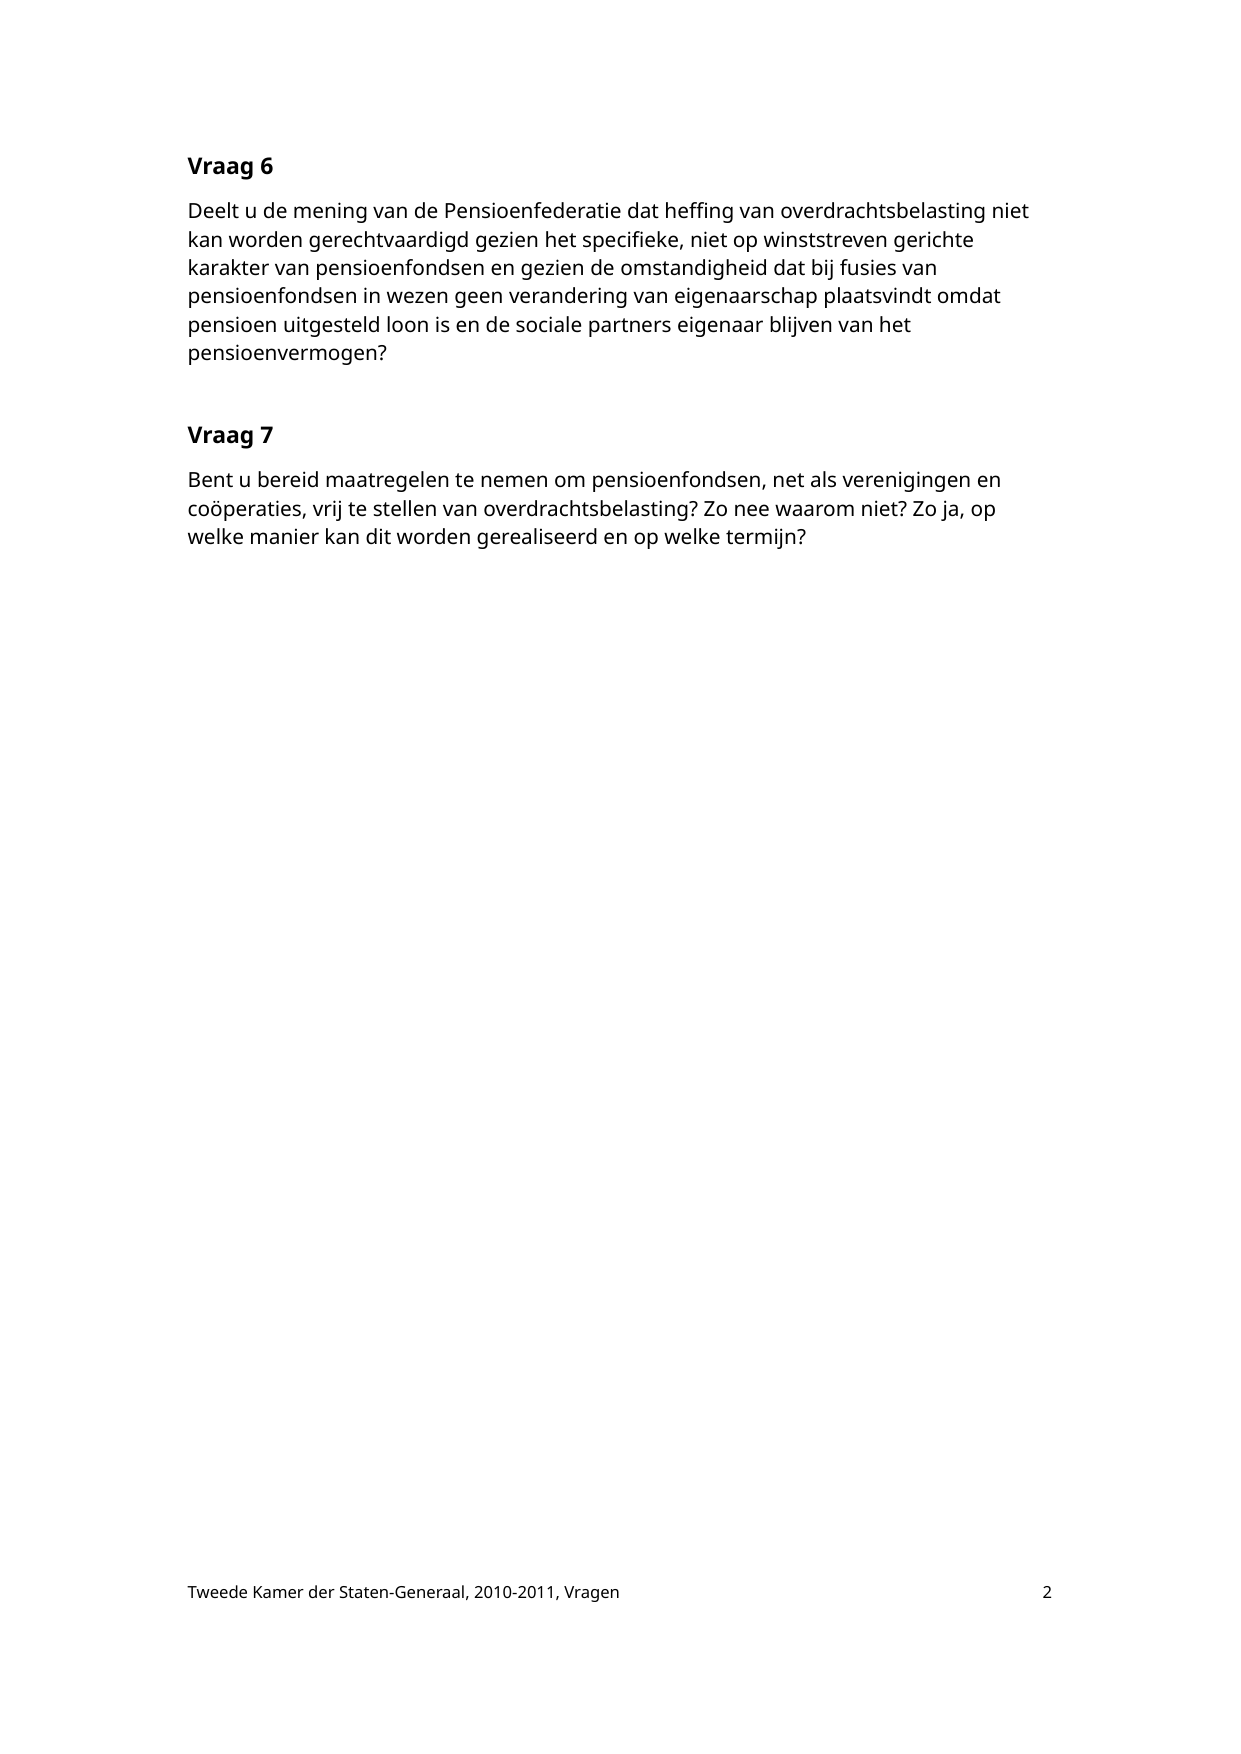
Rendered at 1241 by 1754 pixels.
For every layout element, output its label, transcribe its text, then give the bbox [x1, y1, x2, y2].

subtitle Vraag 6 [187, 150, 1053, 181]
text Bent u bereid maatregelen te nemen om pensioenfondsen, net als verenigingen en coöperaties, vrij te stellen van overdrachtsbelasting? Zo nee waarom niet? Zo ja, op welke manier kan dit worden gerealiseerd en op welke termijn? [187, 466, 1053, 551]
text Deelt u de mening van de Pensioenfederatie dat heffing van overdrachtsbelasting niet kan worden gerechtvaardigd gezien het specifieke, niet op winststreven gerichte karakter van pensioenfondsen en gezien de omstandigheid dat bij fusies van pensioenfondsen in wezen geen verandering van eigenaarschap plaatsvindt omdat pensioen uitgesteld loon is en de sociale partners eigenaar blijven van het pensioenvermogen? [187, 196, 1053, 367]
subtitle Vraag 7 [187, 419, 1053, 451]
